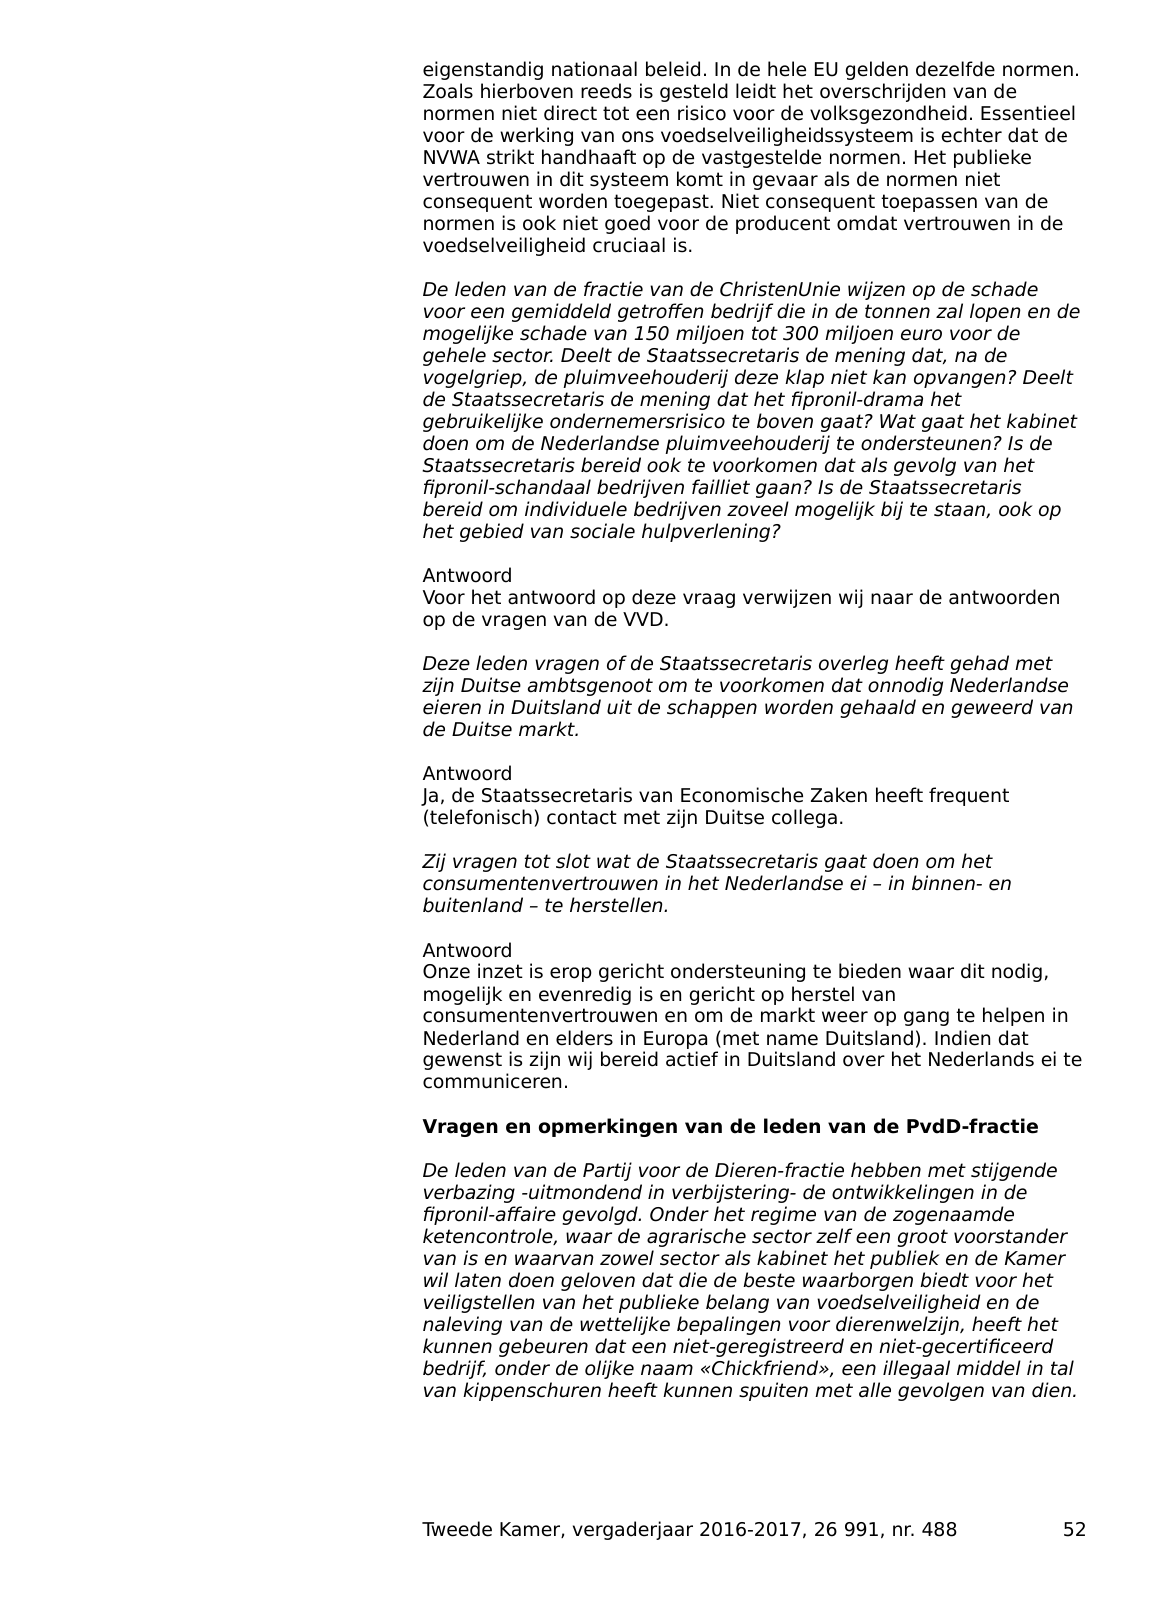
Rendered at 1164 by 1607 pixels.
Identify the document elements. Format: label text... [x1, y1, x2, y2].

subtitle Vragen en opmerkingen van de leden van de PvdD-fractie [422, 1116, 1087, 1137]
text Antwoord [422, 763, 1087, 785]
text Ja, de Staatssecretaris van Economische Zaken heeft frequent (telefonisch) contact met zijn Duitse collega. [422, 785, 1087, 829]
text Voor het antwoord op deze vraag verwijzen wij naar de antwoorden op de vragen van de VVD. [422, 587, 1087, 631]
text Antwoord [422, 939, 1087, 961]
text eigenstandig nationaal beleid. In de hele EU gelden dezelfde normen. Zoals hierboven reeds is gesteld leidt het overschrijden van de normen niet direct tot een risico voor de volksgezondheid. Essentieel voor de werking van ons voedselveiligheidssysteem is echter dat de NVWA strikt handhaaft op de vastgestelde normen. Het publieke vertrouwen in dit systeem komt in gevaar als de normen niet consequent worden toegepast. Niet consequent toepassen van de normen is ook niet goed voor de producent omdat vertrouwen in de voedselveiligheid cruciaal is. [422, 59, 1087, 257]
text Deze leden vragen of de Staatssecretaris overleg heeft gehad met zijn Duitse ambtsgenoot om te voorkomen dat onnodig Nederlandse eieren in Duitsland uit de schappen worden gehaald en geweerd van de Duitse markt. [422, 653, 1087, 741]
text Zij vragen tot slot wat de Staatssecretaris gaat doen om het consumentenvertrouwen in het Nederlandse ei – in binnen- en buitenland – te herstellen. [422, 851, 1087, 917]
text De leden van de Partij voor de Dieren-fractie hebben met stijgende verbazing -uitmondend in verbijstering- de ontwikkelingen in de fipronil-affaire gevolgd. Onder het regime van de zogenaamde ketencontrole, waar de agrarische sector zelf een groot voorstander van is en waarvan zowel sector als kabinet het publiek en de Kamer wil laten doen geloven dat die de beste waarborgen biedt voor het veiligstellen van het publieke belang van voedselveiligheid en de naleving van de wettelijke bepalingen voor dierenwelzijn, heeft het kunnen gebeuren dat een niet-geregistreerd en niet-gecertificeerd bedrijf, onder de olijke naam «Chickfriend», een illegaal middel in tal van kippenschuren heeft kunnen spuiten met alle gevolgen van dien. [422, 1160, 1087, 1401]
text Onze inzet is erop gericht ondersteuning te bieden waar dit nodig, mogelijk en evenredig is en gericht op herstel van consumentenvertrouwen en om de markt weer op gang te helpen in Nederland en elders in Europa (met name Duitsland). Indien dat gewenst is zijn wij bereid actief in Duitsland over het Nederlands ei te communiceren. [422, 961, 1087, 1093]
text Antwoord [422, 565, 1087, 587]
text De leden van de fractie van de ChristenUnie wijzen op de schade voor een gemiddeld getroffen bedrijf die in de tonnen zal lopen en de mogelijke schade van 150 miljoen tot 300 miljoen euro voor de gehele sector. Deelt de Staatssecretaris de mening dat, na de vogelgriep, de pluimveehouderij deze klap niet kan opvangen? Deelt de Staatssecretaris de mening dat het fipronil-drama het gebruikelijke ondernemersrisico te boven gaat? Wat gaat het kabinet doen om de Nederlandse pluimveehouderij te ondersteunen? Is de Staatssecretaris bereid ook te voorkomen dat als gevolg van het fipronil-schandaal bedrijven failliet gaan? Is de Staatssecretaris bereid om individuele bedrijven zoveel mogelijk bij te staan, ook op het gebied van sociale hulpverlening? [422, 279, 1087, 543]
